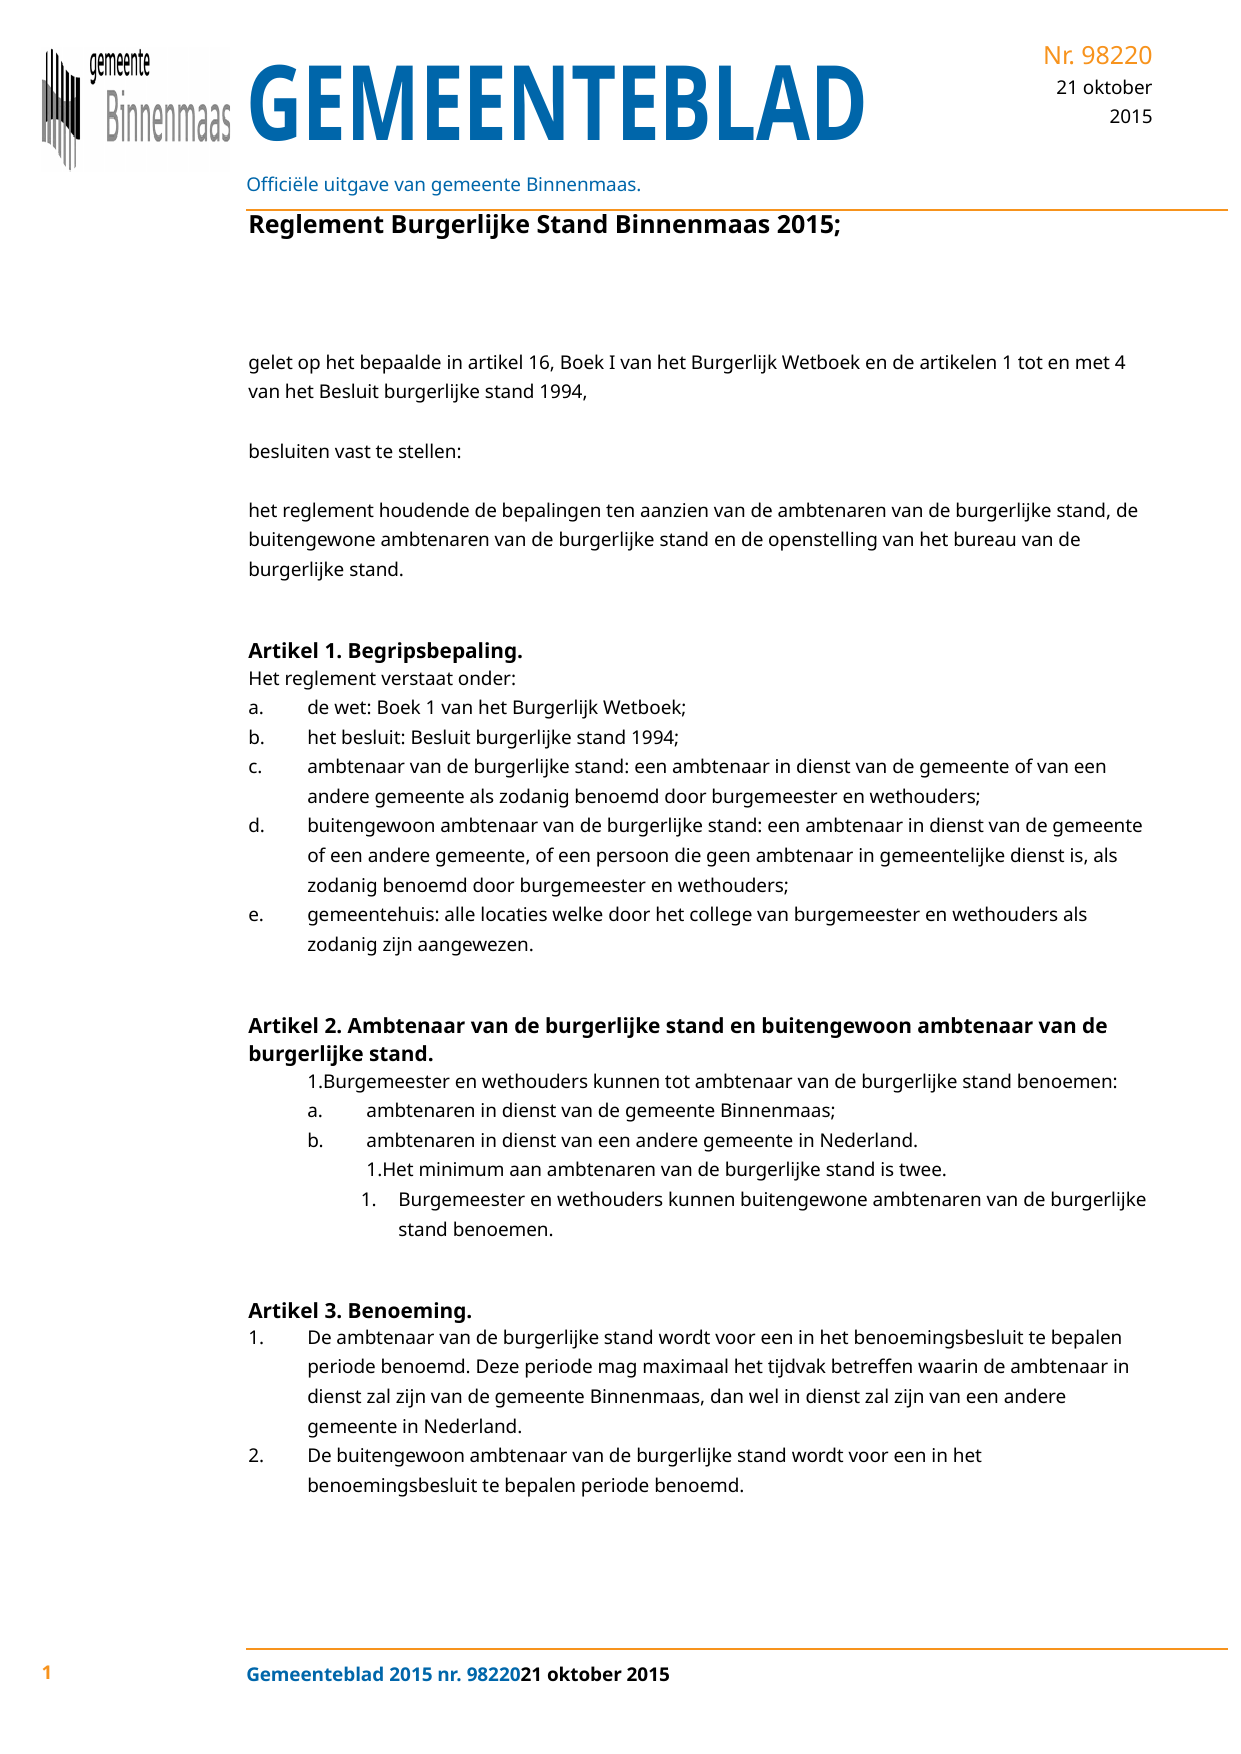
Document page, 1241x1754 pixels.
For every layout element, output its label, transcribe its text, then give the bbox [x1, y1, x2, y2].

text gelet op het bepaalde in artikel 16, Boek I van het Burgerlijk Wetboek en de artikelen 1 tot en met 4 van het Besluit burgerlijke stand 1994, [248, 349, 1152, 404]
list gemeentehuis: alle locaties welke door het college van burgemeester en wethouders als zodanig zijn aangewezen. [248, 901, 1152, 957]
text Artikel 3. Benoeming. [248, 1296, 1152, 1324]
list buitengewoon ambtenaar van de burgerlijke stand: een ambtenaar in dienst van de gemeente of een andere gemeente, of een persoon die geen ambtenaar in gemeentelijke dienst is, als zodanig benoemd door burgemeester en wethouders; [248, 813, 1152, 897]
picture [41, 47, 231, 172]
text Artikel 2. Ambtenaar van de burgerlijke stand en buitengewoon ambtenaar van de burgerlijke stand. [248, 1011, 1152, 1068]
text Artikel 1. Begripsbepaling. [248, 636, 1152, 665]
list De ambtenaar van de burgerlijke stand wordt voor een in het benoemingsbesluit te bepalen periode benoemd. Deze periode mag maximaal het tijdvak betreffen waarin de ambtenaar in dienst zal zijn van de gemeente Binnenmaas, dan wel in dienst zal zijn van een andere gemeente in Nederland. [248, 1324, 1152, 1439]
list ambtenaren in dienst van een andere gemeente in Nederland. [307, 1127, 1152, 1153]
list 1.Burgemeester en wethouders kunnen tot ambtenaar van de burgerlijke stand benoemen: [248, 1068, 1152, 1093]
list ambtenaren in dienst van de gemeente Binnenmaas; [307, 1097, 1152, 1123]
list ambtenaar van de burgerlijke stand: een ambtenaar in dienst van de gemeente of van een andere gemeente als zodanig benoemd door burgemeester en wethouders; [248, 753, 1152, 809]
text Reglement Burgerlijke Stand Binnenmaas 2015; [248, 211, 1152, 241]
list de wet: Boek 1 van het Burgerlijk Wetboek; [248, 694, 1152, 720]
list 1.Het minimum aan ambtenaren van de burgerlijke stand is twee. [307, 1157, 1152, 1182]
text Het reglement verstaat onder: [248, 665, 1152, 690]
list Burgemeester en wethouders kunnen buitengewone ambtenaren van de burgerlijke stand benoemen. [361, 1186, 1152, 1241]
list het besluit: Besluit burgerlijke stand 1994; [248, 724, 1152, 749]
text het reglement houdende de bepalingen ten aanzien van de ambtenaren van de burgerlijke stand, de buitengewone ambtenaren van de burgerlijke stand en de openstelling van het bureau van de burgerlijke stand. [248, 497, 1152, 582]
text besluiten vast te stellen: [248, 438, 1152, 464]
list De buitengewoon ambtenaar van de burgerlijke stand wordt voor een in het benoemingsbesluit te bepalen periode benoemd. [248, 1442, 1152, 1498]
